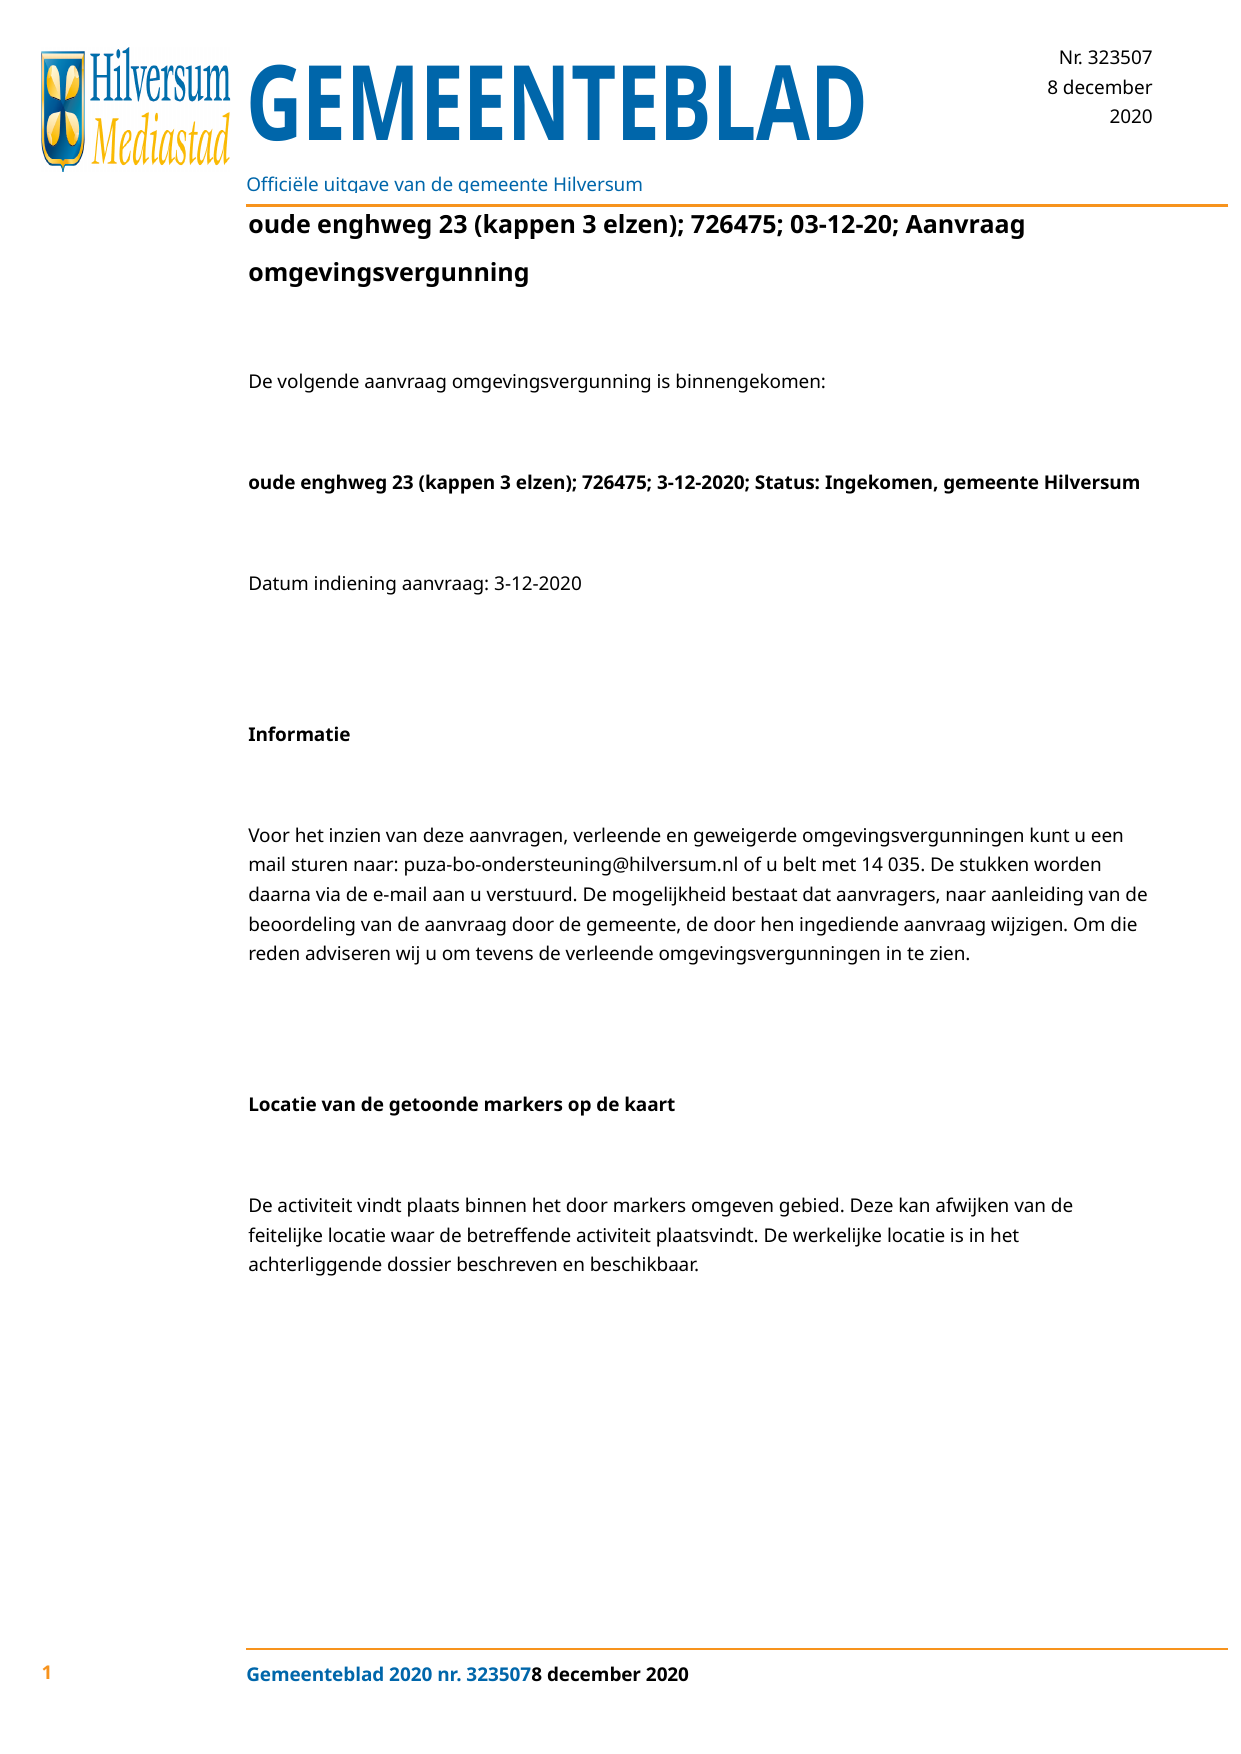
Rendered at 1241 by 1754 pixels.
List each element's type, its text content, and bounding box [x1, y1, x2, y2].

text Informatie [248, 721, 1152, 747]
text Voor het inzien van deze aanvragen, verleende en geweigerde omgevingsvergunningen kunt u een mail sturen naar: puza-bo-ondersteuning@hilversum.nl of u belt met 14 035. De stukken worden daarna via de e-mail aan u verstuurd. De mogelijkheid bestaat dat aanvragers, naar aanleiding van de beoordeling van de aanvraag door de gemeente, de door hen ingediende aanvraag wijzigen. Om die reden adviseren wij u om tevens de verleende omgevingsvergunningen in te zien. [248, 822, 1152, 966]
text Locatie van de getoonde markers op de kaart [248, 1092, 1152, 1117]
text De activiteit vindt plaats binnen het door markers omgeven gebied. Deze kan afwijken van de feitelijke locatie waar de betreffende activiteit plaatsvindt. De werkelijke locatie is in het achterliggende dossier beschreven en beschikbaar. [248, 1192, 1152, 1277]
text Datum indiening aanvraag: 3-12-2020 [248, 570, 1152, 596]
text oude enghweg 23 (kappen 3 elzen); 726475; 3-12-2020; Status: Ingekomen, gemeente Hilversum [248, 469, 1152, 495]
text De volgende aanvraag omgevingsvergunning is binnengekomen: [248, 368, 1152, 394]
picture [41, 47, 231, 172]
text oude enghweg 23 (kappen 3 elzen); 726475; 03-12-20; Aanvraag omgevingsvergunning [248, 207, 1152, 288]
